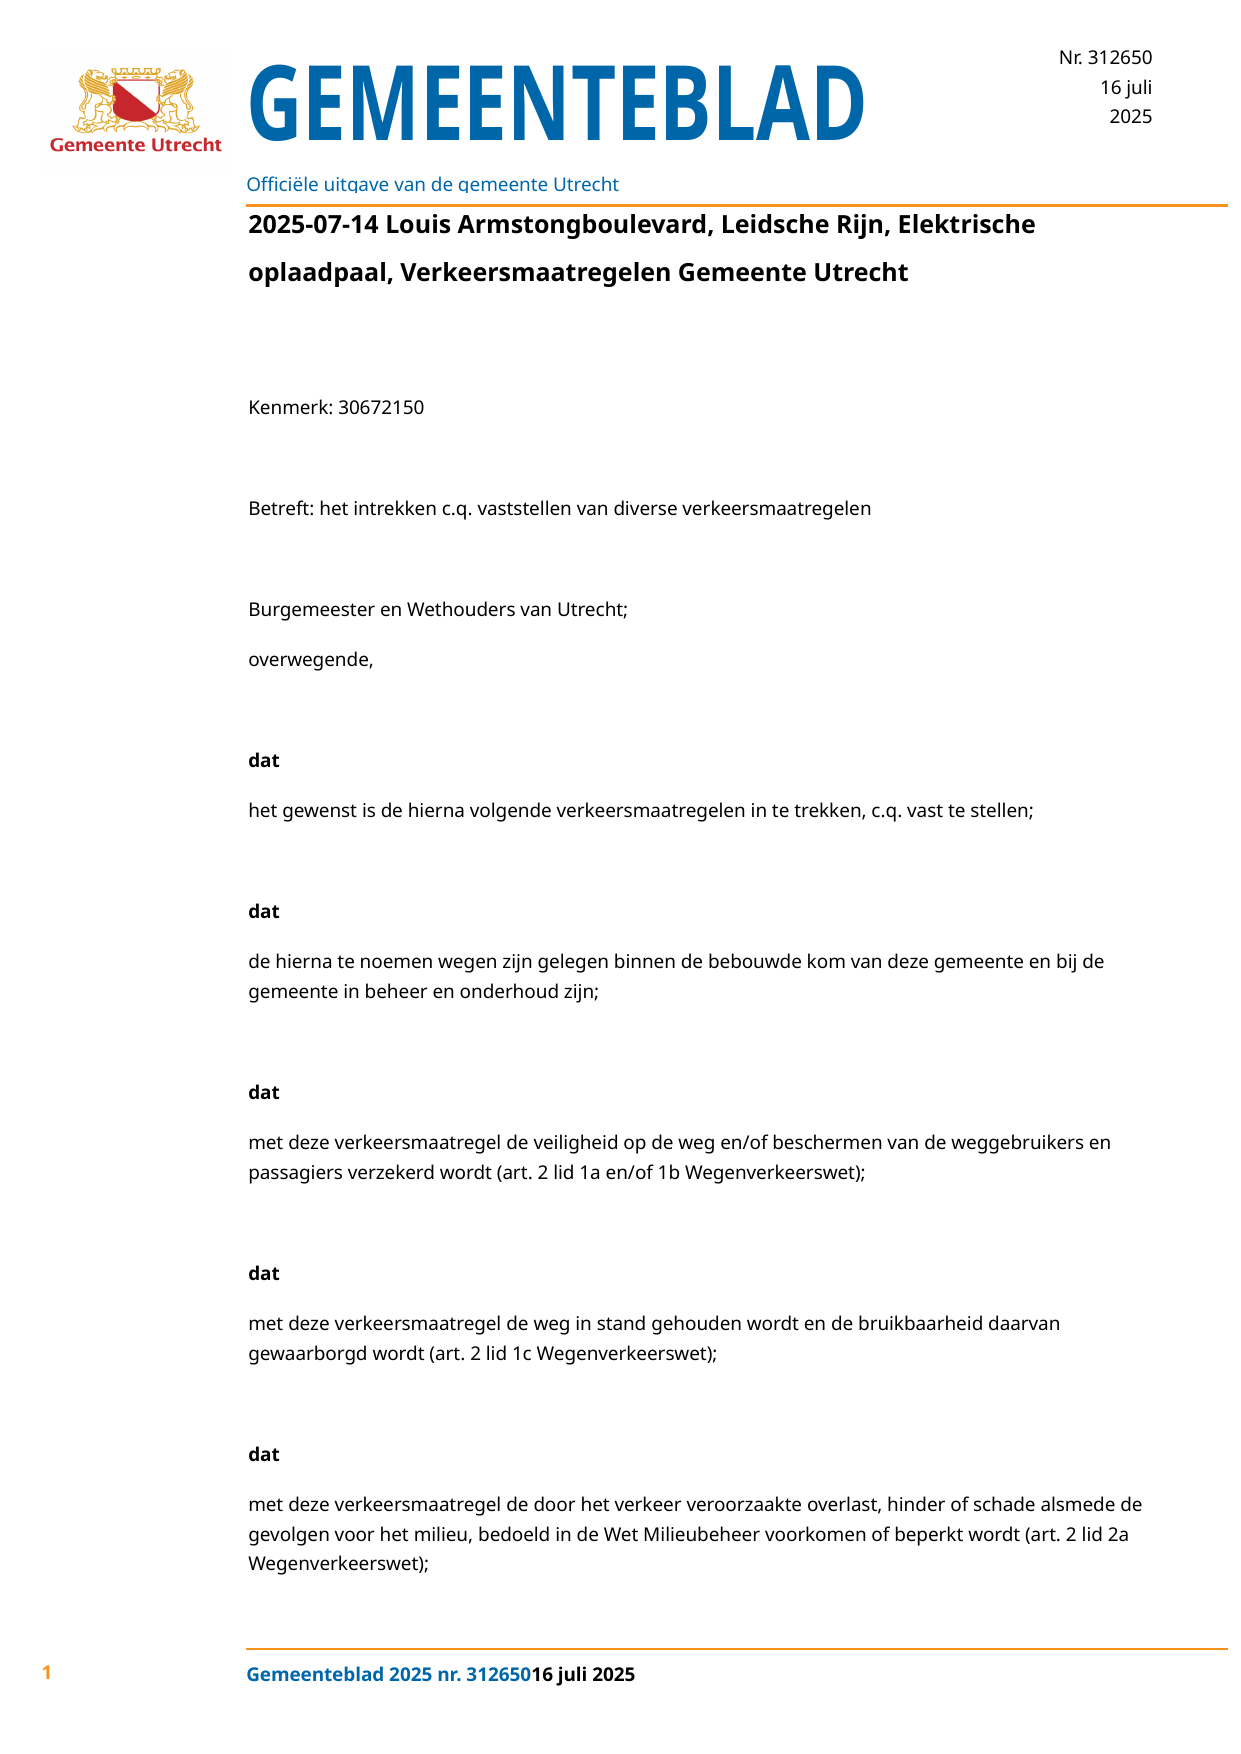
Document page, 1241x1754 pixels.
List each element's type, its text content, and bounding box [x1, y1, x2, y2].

text Kenmerk: 30672150 [248, 394, 1152, 420]
text het gewenst is de hierna volgende verkeersmaatregelen in te trekken, c.q. vast te stellen; [248, 797, 1152, 823]
text dat [248, 1260, 1152, 1286]
text dat [248, 898, 1152, 924]
text dat [248, 1079, 1152, 1105]
text dat [248, 1441, 1152, 1466]
picture [41, 47, 231, 172]
text met deze verkeersmaatregel de weg in stand gehouden wordt en de bruikbaarheid daarvan gewaarborgd wordt (art. 2 lid 1c Wegenverkeerswet); [248, 1310, 1152, 1366]
text 2025-07-14 Louis Armstongboulevard, Leidsche Rijn, Elektrische oplaadpaal, Verkeersmaatregelen Gemeente Utrecht [248, 207, 1152, 288]
text Burgemeester en Wethouders van Utrecht; [248, 596, 1152, 621]
text met deze verkeersmaatregel de veiligheid op de weg en/of beschermen van de weggebruikers en passagiers verzekerd wordt (art. 2 lid 1a en/of 1b Wegenverkeerswet); [248, 1129, 1152, 1185]
text de hierna te noemen wegen zijn gelegen binnen de bebouwde kom van deze gemeente en bij de gemeente in beheer en onderhoud zijn; [248, 949, 1152, 1004]
text Betreft: het intrekken c.q. vaststellen van diverse verkeersmaatregelen [248, 495, 1152, 521]
text dat [248, 747, 1152, 773]
text overwegende, [248, 646, 1152, 672]
text met deze verkeersmaatregel de door het verkeer veroorzaakte overlast, hinder of schade alsmede de gevolgen voor het milieu, bedoeld in de Wet Milieubeheer voorkomen of beperkt wordt (art. 2 lid 2a Wegenverkeerswet); [248, 1491, 1152, 1576]
